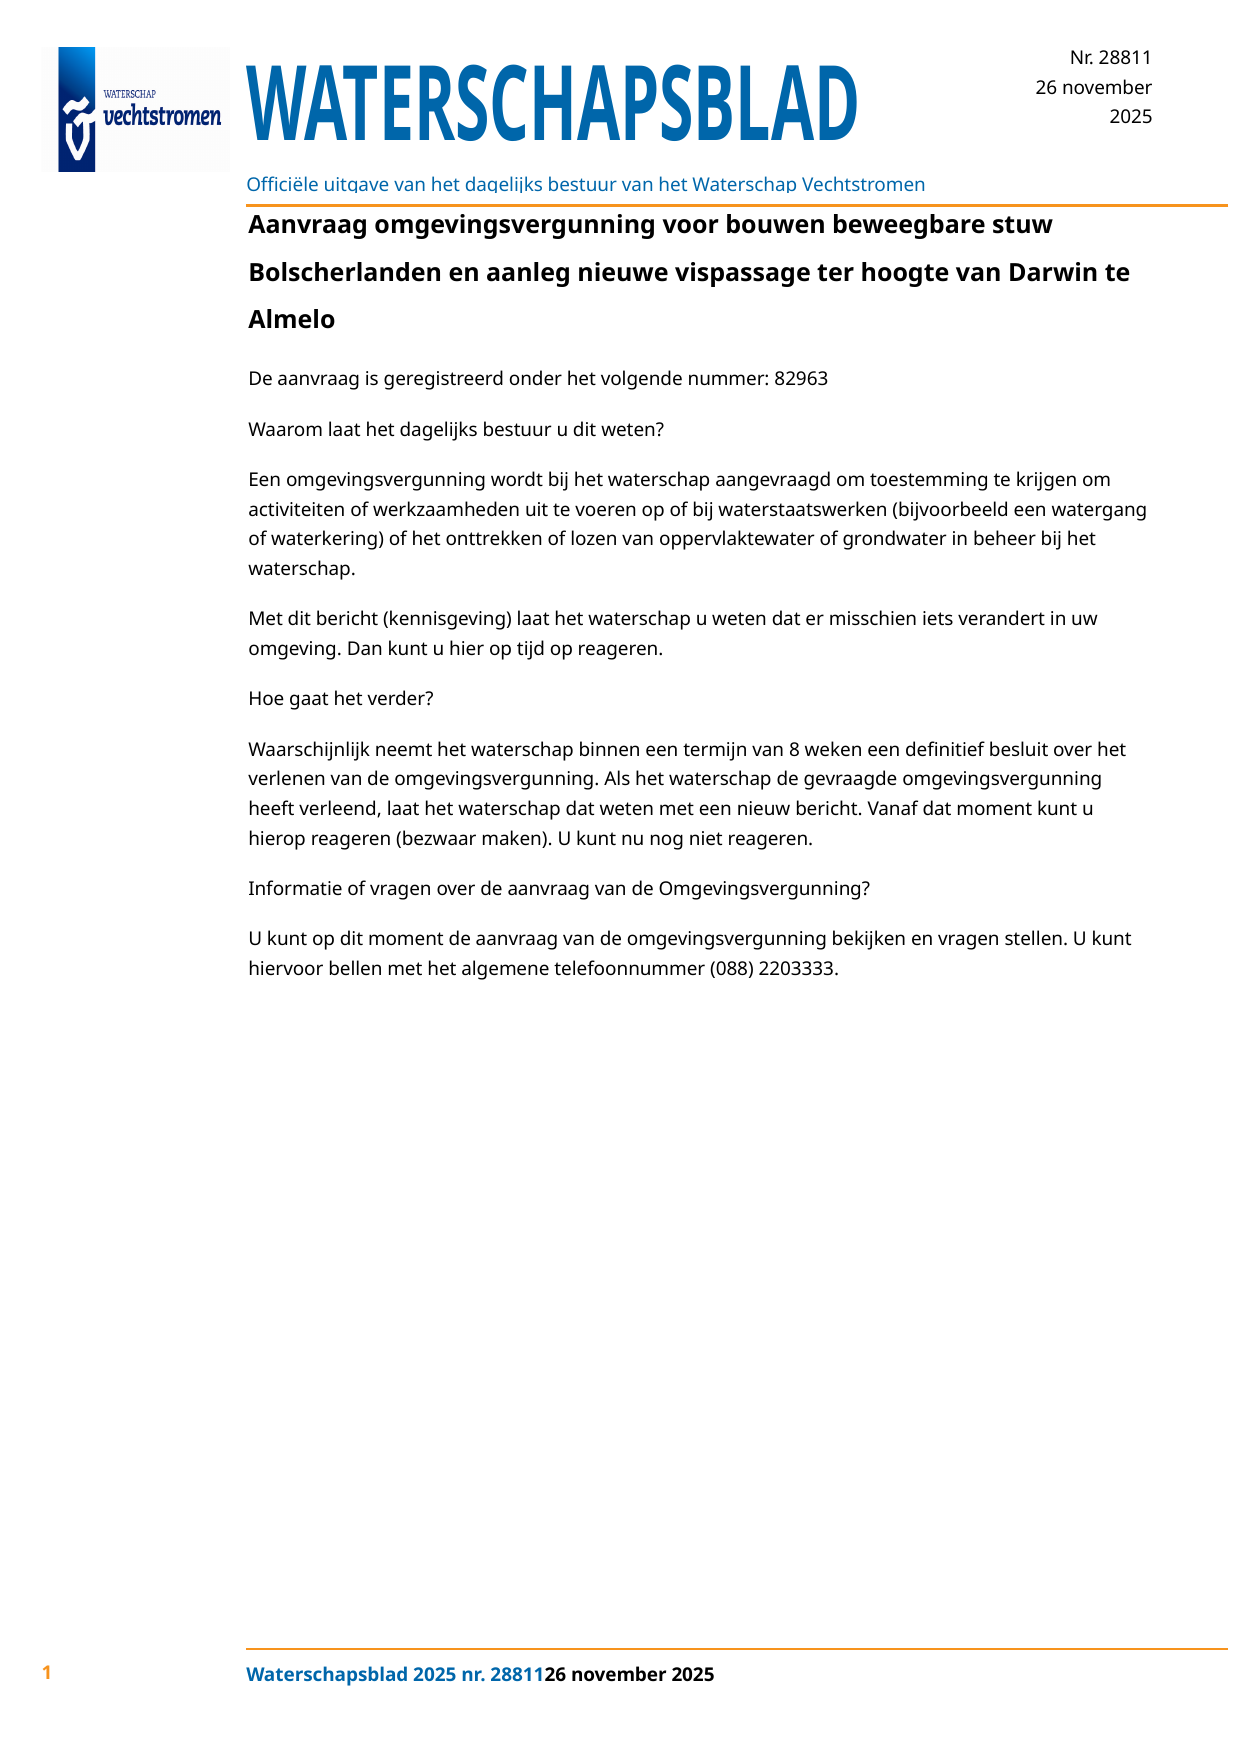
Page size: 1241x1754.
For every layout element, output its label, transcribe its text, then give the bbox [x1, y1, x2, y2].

text De aanvraag is geregistreerd onder het volgende nummer: 82963 [248, 366, 1152, 391]
text Met dit bericht (kennisgeving) laat het waterschap u weten dat er misschien iets verandert in uw omgeving. Dan kunt u hier op tijd op reageren. [248, 606, 1152, 661]
text Waarschijnlijk neemt het waterschap binnen een termijn van 8 weken een definitief besluit over het verlenen van de omgevingsvergunning. Als het waterschap de gevraagde omgevingsvergunning heeft verleend, laat het waterschap dat weten met een nieuw bericht. Vanaf dat moment kunt u hierop reageren (bezwaar maken). U kunt nu nog niet reageren. [248, 736, 1152, 850]
text Informatie of vragen over de aanvraag van de Omgevingsvergunning? [248, 875, 1152, 901]
text Waarom laat het dagelijks bestuur u dit weten? [248, 416, 1152, 442]
picture [41, 47, 231, 172]
text U kunt op dit moment de aanvraag van de omgevingsvergunning bekijken en vragen stellen. U kunt hiervoor bellen met het algemene telefoonnummer (088) 2203333. [248, 926, 1152, 981]
text Aanvraag omgevingsvergunning voor bouwen beweegbare stuw Bolscherlanden en aanleg nieuwe vispassage ter hoogte van Darwin te Almelo [248, 207, 1152, 336]
text Een omgevingsvergunning wordt bij het waterschap aangevraagd om toestemming te krijgen om activiteiten of werkzaamheden uit te voeren op of bij waterstaatswerken (bijvoorbeeld een watergang of waterkering) of het onttrekken of lozen van oppervlaktewater of grondwater in beheer bij het waterschap. [248, 466, 1152, 581]
text Hoe gaat het verder? [248, 686, 1152, 711]
